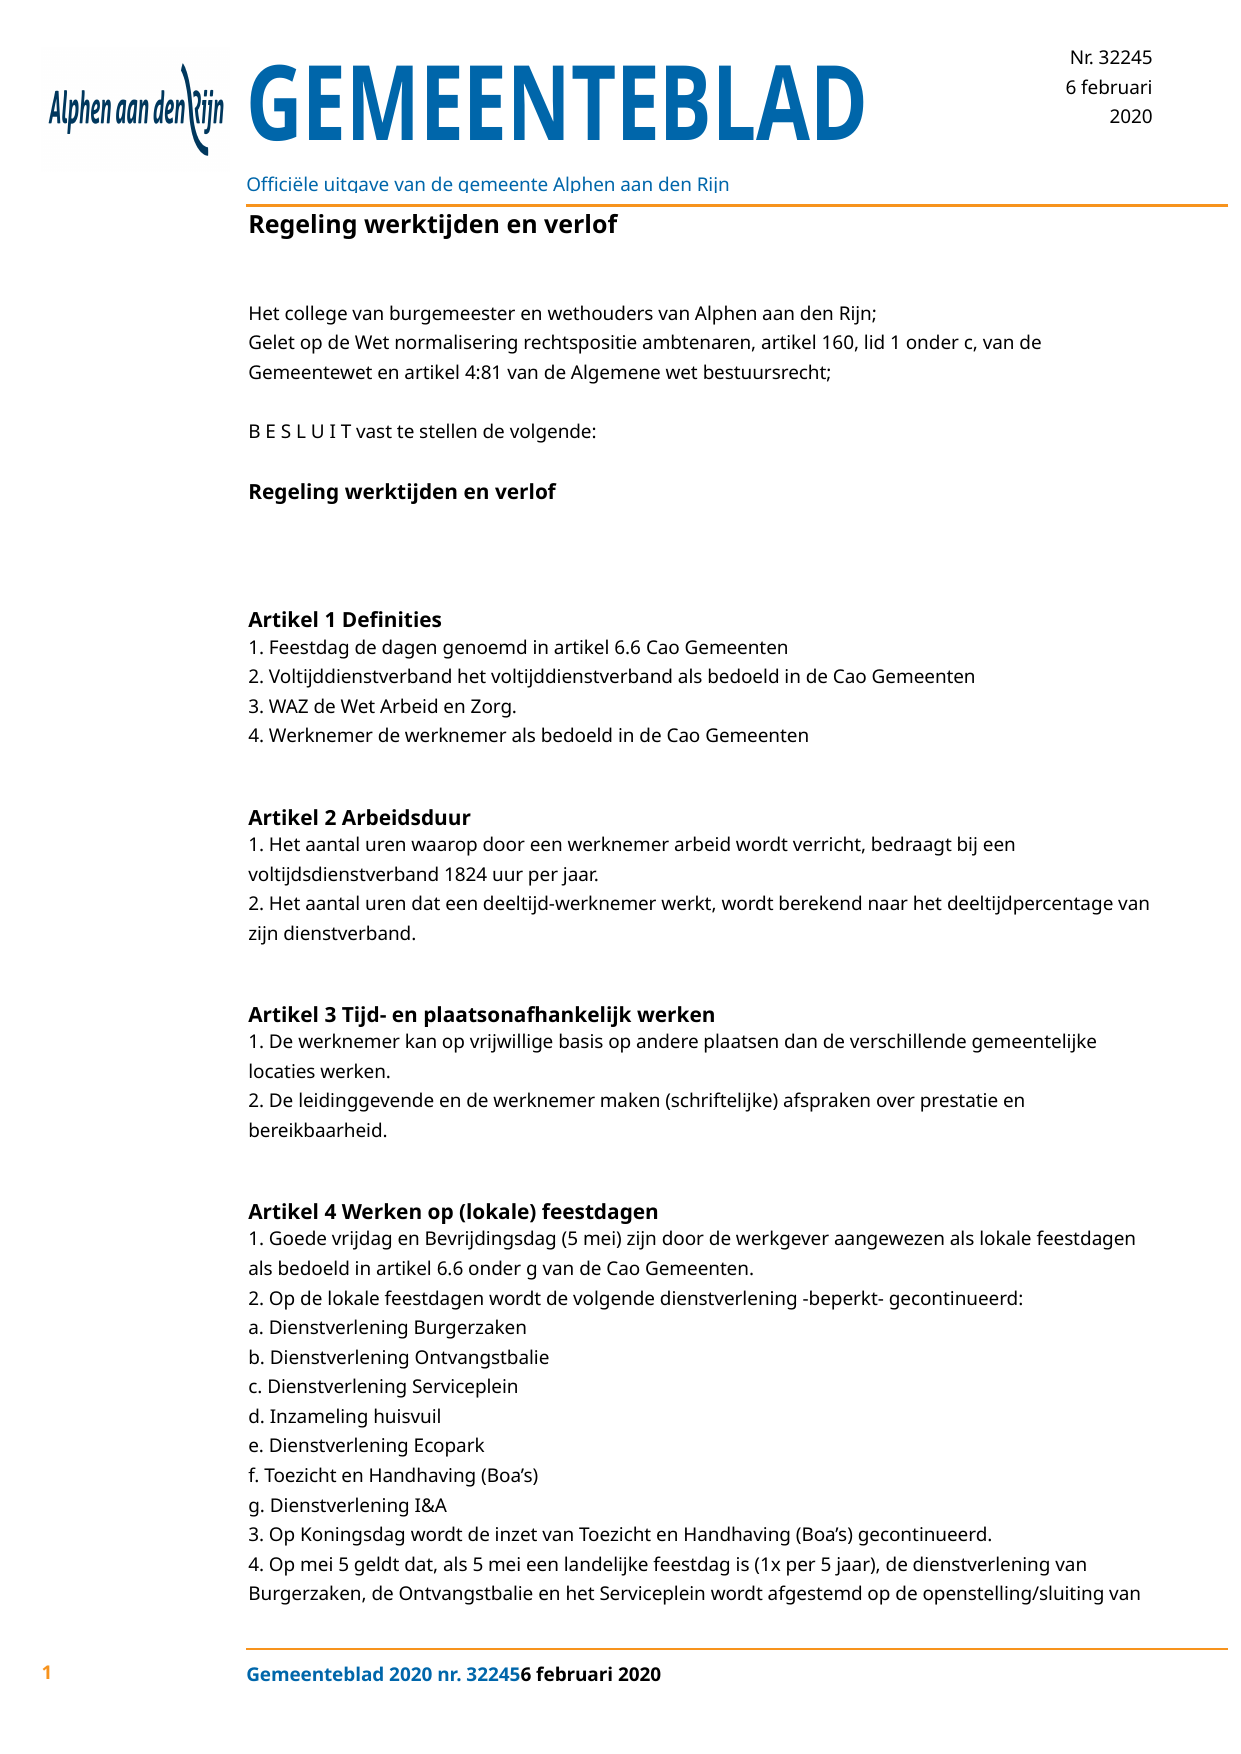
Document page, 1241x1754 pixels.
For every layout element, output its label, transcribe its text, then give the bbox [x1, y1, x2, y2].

text 1. Goede vrijdag en Bevrijdingsdag (5 mei) zijn door de werkgever aangewezen als lokale feestdagen als bedoeld in artikel 6.6 onder g van de Cao Gemeenten. [248, 1226, 1152, 1281]
text f. Toezicht en Handhaving (Boa’s) [248, 1462, 1152, 1488]
text 1. Feestdag de dagen genoemd in artikel 6.6 Cao Gemeenten [248, 634, 1152, 660]
text 1. De werknemer kan op vrijwillige basis op andere plaatsen dan de verschillende gemeentelijke locaties werken. [248, 1028, 1152, 1084]
text a. Dienstverlening Burgerzaken [248, 1314, 1152, 1340]
text g. Dienstverlening I&A [248, 1492, 1152, 1517]
text b. Dienstverlening Ontvangstbalie [248, 1344, 1152, 1369]
text 2. Voltijddienstverband het voltijddienstverband als bedoeld in de Cao Gemeenten [248, 663, 1152, 689]
text d. Inzameling huisvuil [248, 1403, 1152, 1429]
text 2. Het aantal uren dat een deeltijd-werknemer werkt, wordt berekend naar het deeltijdpercentage van zijn dienstverband. [248, 890, 1152, 946]
text 4. Op mei 5 geldt dat, als 5 mei een landelijke feestdag is (1x per 5 jaar), de dienstverlening van Burgerzaken, de Ontvangstbalie en het Serviceplein wordt afgestemd op de openstelling/sluiting van [248, 1551, 1152, 1606]
text Artikel 3 Tijd- en plaatsonafhankelijk werken [248, 1000, 1152, 1028]
text c. Dienstverlening Serviceplein [248, 1373, 1152, 1399]
text e. Dienstverlening Ecopark [248, 1433, 1152, 1458]
text 2. Op de lokale feestdagen wordt de volgende dienstverlening -beperkt- gecontinueerd: [248, 1285, 1152, 1310]
text Het college van burgemeester en wethouders van Alphen aan den Rijn; [248, 300, 1152, 326]
text Regeling werktijden en verlof [248, 207, 1152, 241]
text 3. WAZ de Wet Arbeid en Zorg. [248, 693, 1152, 719]
picture [41, 47, 231, 172]
text 2. De leidinggevende en de werknemer maken (schriftelijke) afspraken over prestatie en bereikbaarheid. [248, 1087, 1152, 1143]
text 3. Op Koningsdag wordt de inzet van Toezicht en Handhaving (Boa’s) gecontinueerd. [248, 1521, 1152, 1547]
text Artikel 2 Arbeidsduur [248, 803, 1152, 831]
text B E S L U I T vast te stellen de volgende: [248, 418, 1152, 444]
text Artikel 4 Werken op (lokale) feestdagen [248, 1197, 1152, 1226]
text Artikel 1 Definities [248, 606, 1152, 634]
text 1. Het aantal uren waarop door een werknemer arbeid wordt verricht, bedraagt bij een voltijdsdienstverband 1824 uur per jaar. [248, 831, 1152, 886]
text Gelet op de Wet normalisering rechtspositie ambtenaren, artikel 160, lid 1 onder c, van de Gemeentewet en artikel 4:81 van de Algemene wet bestuursrecht; [248, 329, 1152, 385]
text 4. Werknemer de werknemer als bedoeld in de Cao Gemeenten [248, 723, 1152, 748]
text Regeling werktijden en verlof [248, 477, 1152, 506]
